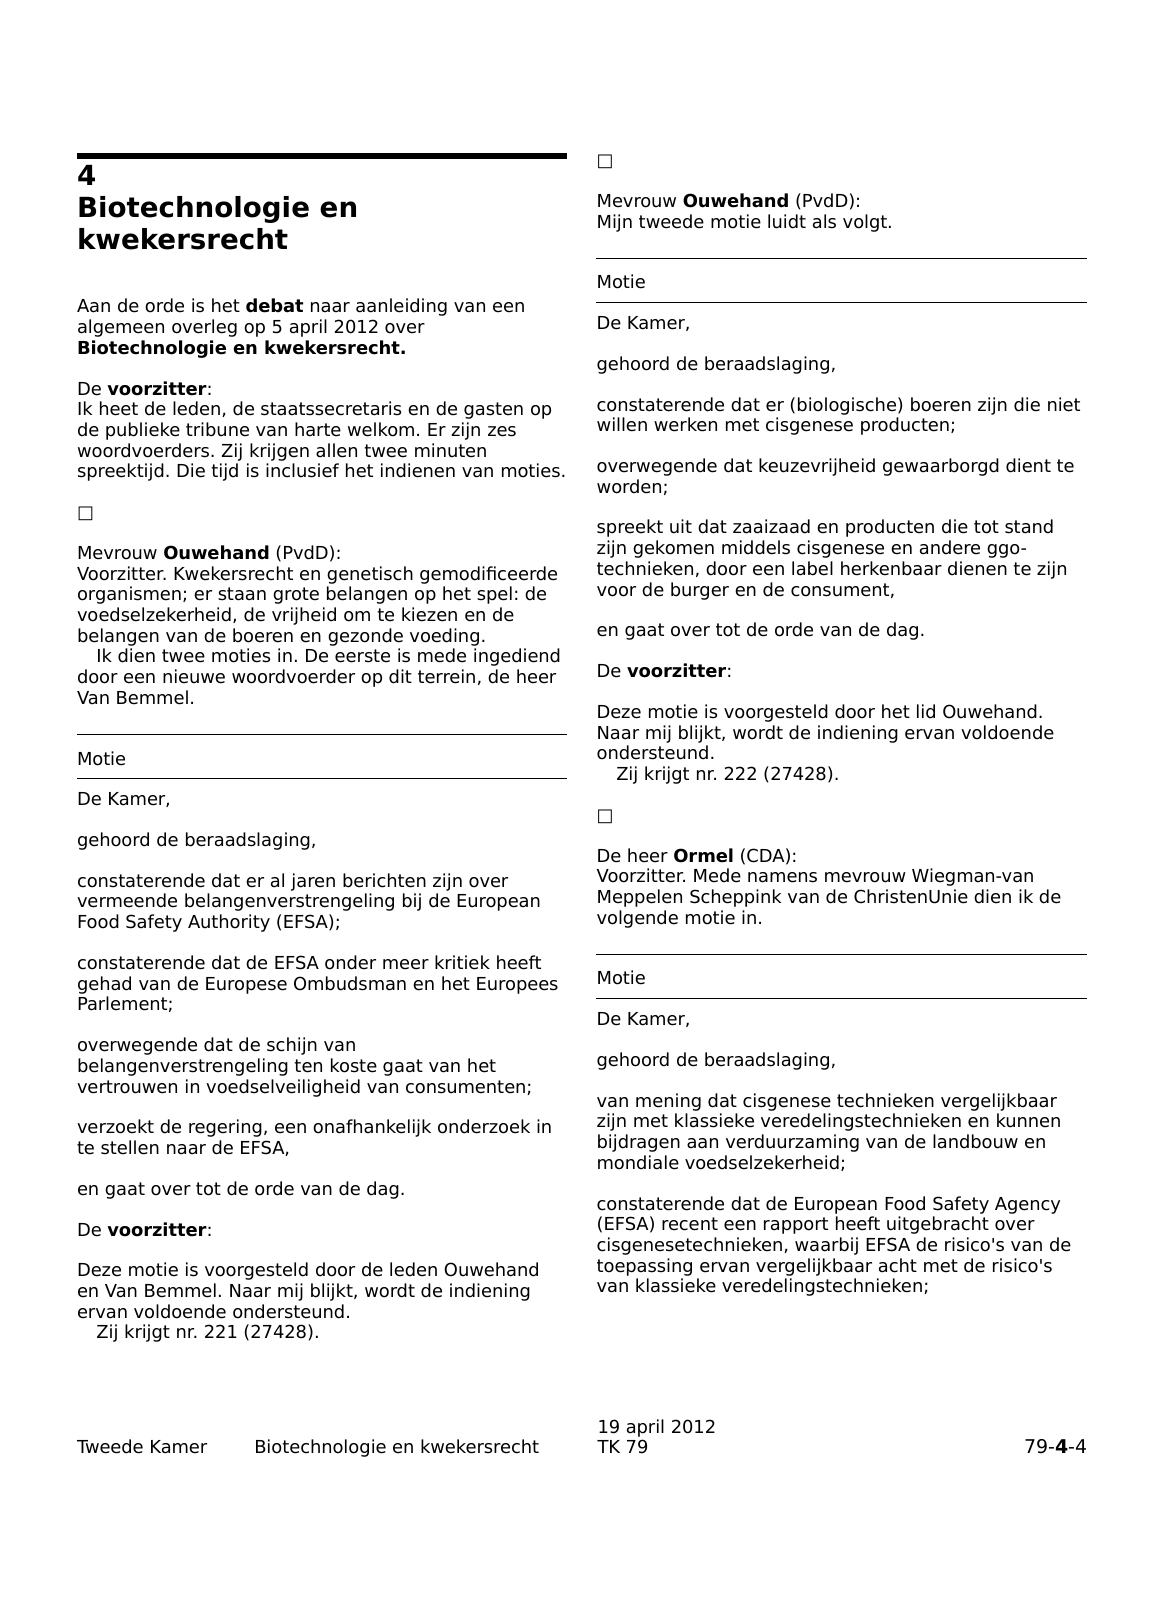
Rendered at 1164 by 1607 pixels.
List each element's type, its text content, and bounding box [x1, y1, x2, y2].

text constaterende dat er al jaren berichten zijn over vermeende belangenverstrengeling bij de European Food Safety Authority (EFSA); [77, 871, 567, 933]
text en gaat over tot de orde van de dag. [596, 620, 1087, 641]
text De heer Ormel (CDA): [596, 845, 1087, 866]
text en gaat over tot de orde van de dag. [77, 1179, 567, 1199]
text Voorzitter. Mede namens mevrouw Wiegman-van Meppelen Scheppink van de ChristenUnie dien ik de volgende motie in. [596, 866, 1087, 928]
text Voorzitter. Kwekersrecht en genetisch gemodificeerde organismen; er staan grote belangen op het spel: de voedselzekerheid, de vrijheid om te kiezen en de belangen van de boeren en gezonde voeding. [77, 563, 567, 646]
text Zij krijgt nr. 222 (27428). [596, 764, 1087, 785]
text Zij krijgt nr. 221 (27428). [77, 1322, 567, 1343]
text gehoord de beraadslaging, [77, 830, 567, 851]
text overwegende dat de schijn van belangenverstrengeling ten koste gaat van het vertrouwen in voedselveiligheid van consumenten; [77, 1035, 567, 1097]
text Aan de orde is het debat naar aanleiding van een algemeen overleg op 5 april 2012 over Biotechnologie en kwekersrecht. [77, 296, 567, 358]
text Deze motie is voorgesteld door het lid Ouwehand. Naar mij blijkt, wordt de indiening ervan voldoende ondersteund. [596, 702, 1087, 764]
text verzoekt de regering, een onafhankelijk onderzoek in te stellen naar de EFSA, [77, 1117, 567, 1159]
text constaterende dat er (biologische) boeren zijn die niet willen werken met cisgenese producten; [596, 394, 1087, 436]
text gehoord de beraadslaging, [596, 354, 1087, 374]
text Ik dien twee moties in. De eerste is mede ingediend door een nieuwe woordvoerder op dit terrein, de heer Van Bemmel. [77, 646, 567, 708]
text Mevrouw Ouwehand (PvdD): [77, 543, 567, 563]
text De Kamer, [596, 313, 1087, 334]
text Ik heet de leden, de staatssecretaris en de gasten op de publieke tribune van harte welkom. Er zijn zes woordvoerders. Zij krijgen allen twee minuten spreektijd. Die tijd is inclusief het indienen van moties. [77, 399, 567, 482]
text spreekt uit dat zaaizaad en producten die tot stand zijn gekomen middels cisgenese en andere ggo-technieken, door een label herkenbaar dienen te zijn voor de burger en de consument, [596, 517, 1087, 600]
text De Kamer, [77, 789, 567, 810]
text Mevrouw Ouwehand (PvdD): [596, 191, 1087, 212]
text van mening dat cisgenese technieken vergelijkbaar zijn met klassieke veredelingstechnieken en kunnen bijdragen aan verduurzaming van de landbouw en mondiale voedselzekerheid; [596, 1090, 1087, 1173]
text De voorzitter: [77, 1219, 567, 1240]
text De voorzitter: [596, 661, 1087, 682]
text Motie [596, 272, 1087, 293]
text constaterende dat de EFSA onder meer kritiek heeft gehad van de Europese Ombudsman en het Europees Parlement; [77, 953, 567, 1015]
text □ [77, 502, 567, 523]
text Motie [596, 968, 1087, 989]
text overwegende dat keuzevrijheid gewaarborgd dient te worden; [596, 456, 1087, 497]
text Deze motie is voorgesteld door de leden Ouwehand en Van Bemmel. Naar mij blijkt, wordt de indiening ervan voldoende ondersteund. [77, 1260, 567, 1322]
text constaterende dat de European Food Safety Agency (EFSA) recent een rapport heeft uitgebracht over cisgenesetechnieken, waarbij EFSA de risico's van de toepassing ervan vergelijkbaar acht met de risico's van klassieke veredelingstechnieken; [596, 1193, 1087, 1297]
text De voorzitter: [77, 378, 567, 399]
text De Kamer, [596, 1009, 1087, 1030]
text Motie [77, 748, 567, 769]
text □ [596, 805, 1087, 825]
text Mijn tweede motie luidt als volgt. [596, 212, 1087, 232]
title 4 Biotechnologie en kwekersrecht [77, 159, 567, 256]
text gehoord de beraadslaging, [596, 1050, 1087, 1070]
text □ [596, 150, 1087, 171]
